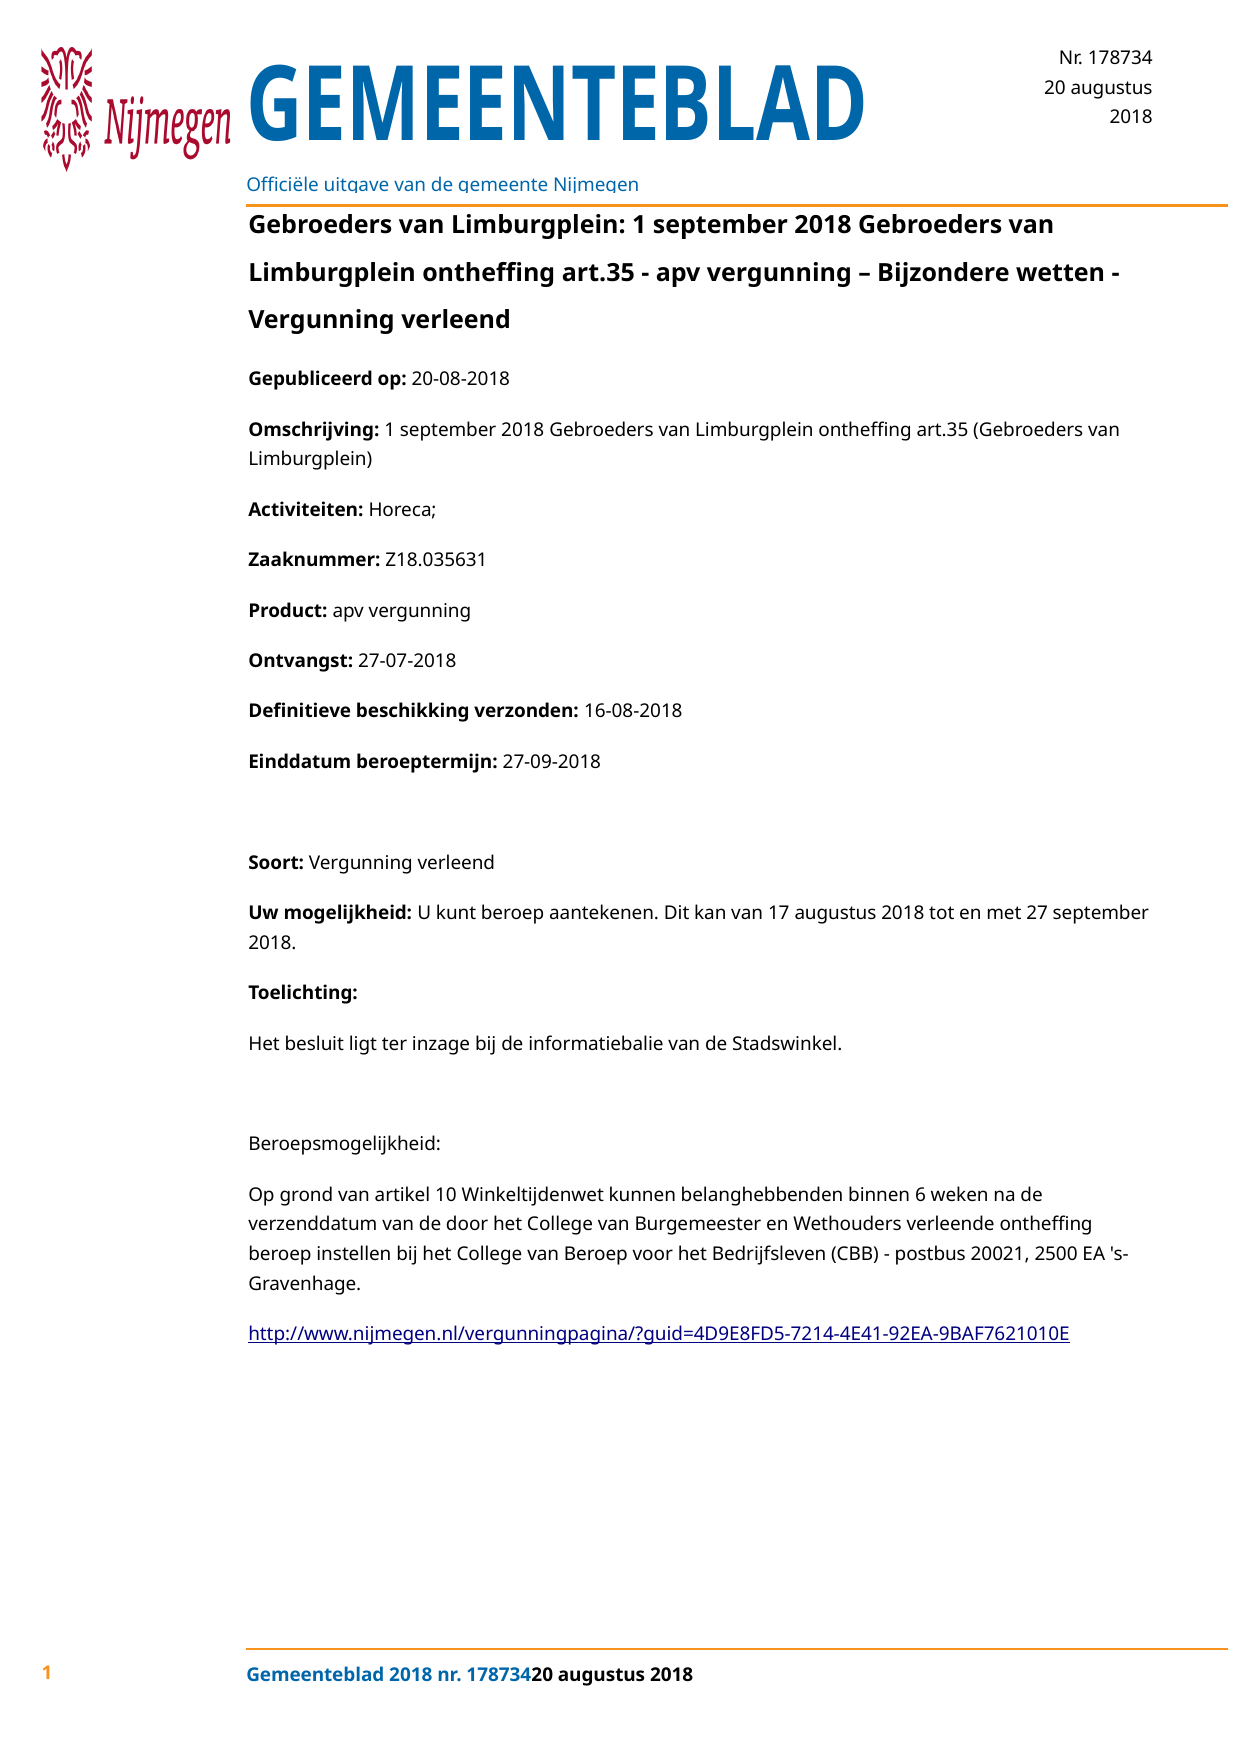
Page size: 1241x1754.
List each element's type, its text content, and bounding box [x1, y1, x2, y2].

picture [41, 47, 231, 172]
text Gebroeders van Limburgplein: 1 september 2018 Gebroeders van Limburgplein ontheffing art.35 - apv vergunning – Bijzondere wetten - Vergunning verleend [248, 207, 1152, 336]
text Zaaknummer: Z18.035631 [248, 546, 1152, 572]
text Beroepsmogelijkheid: [248, 1131, 1152, 1156]
text Einddatum beroeptermijn: 27-09-2018 [248, 748, 1152, 774]
text Definitieve beschikking verzonden: 16-08-2018 [248, 698, 1152, 723]
text Uw mogelijkheid: U kunt beroep aantekenen. Dit kan van 17 augustus 2018 tot en met 27 september 2018. [248, 899, 1152, 954]
text Op grond van artikel 10 Winkeltijdenwet kunnen belanghebbenden binnen 6 weken na de verzenddatum van de door het College van Burgemeester en Wethouders verleende ontheffing beroep instellen bij het College van Beroep voor het Bedrijfsleven (CBB) - postbus 20021, 2500 EA 's-Gravenhage. [248, 1181, 1152, 1295]
text http://www.nijmegen.nl/vergunningpagina/?guid=4D9E8FD5-7214-4E41-92EA-9BAF7621010E [248, 1320, 1152, 1346]
text Soort: Vergunning verleend [248, 849, 1152, 874]
text Product: apv vergunning [248, 597, 1152, 622]
text Activiteiten: Horeca; [248, 496, 1152, 522]
text Het besluit ligt ter inzage bij de informatiebalie van de Stadswinkel. [248, 1030, 1152, 1055]
text Gepubliceerd op: 20-08-2018 [248, 366, 1152, 391]
text Toelichting: [248, 979, 1152, 1005]
text Ontvangst: 27-07-2018 [248, 647, 1152, 673]
text Omschrijving: 1 september 2018 Gebroeders van Limburgplein ontheffing art.35 (Gebroeders van Limburgplein) [248, 416, 1152, 471]
